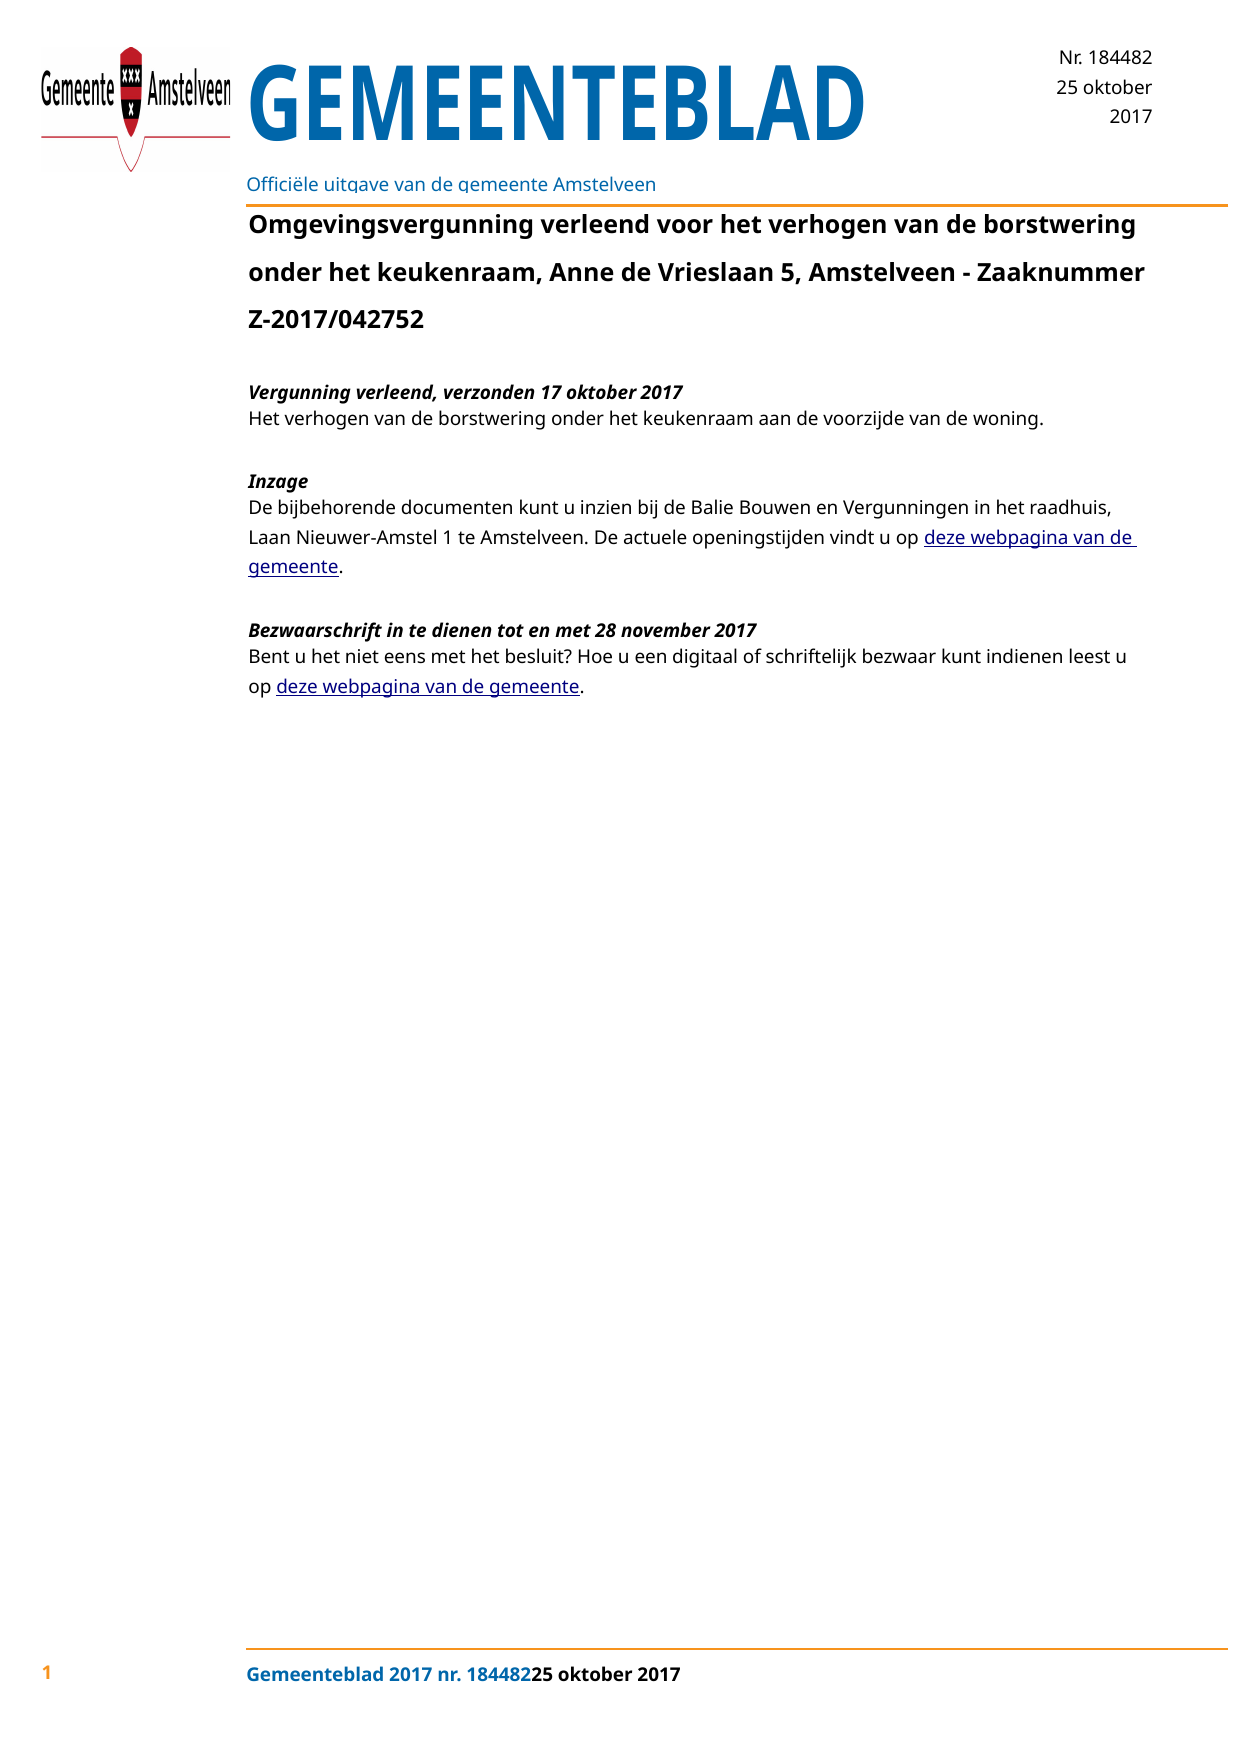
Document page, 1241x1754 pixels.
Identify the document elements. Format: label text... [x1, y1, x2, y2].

text Vergunning verleend, verzonden 17 oktober 2017 [248, 379, 1152, 405]
text Omgevingsvergunning verleend voor het verhogen van de borstwering onder het keukenraam, Anne de Vrieslaan 5, Amstelveen - Zaaknummer Z-2017/042752 [248, 207, 1152, 336]
text Het verhogen van de borstwering onder het keukenraam aan de voorzijde van de woning. [248, 405, 1152, 431]
picture [41, 47, 231, 172]
text Bent u het niet eens met het besluit? Hoe u een digitaal of schriftelijk bezwaar kunt indienen leest u op deze webpagina van de gemeente. [248, 643, 1152, 699]
text Inzage [248, 469, 1152, 494]
text De bijbehorende documenten kunt u inzien bij de Balie Bouwen en Vergunningen in het raadhuis, Laan Nieuwer-Amstel 1 te Amstelveen. De actuele openingstijden vindt u op deze webpagina van de gemeente. [248, 494, 1152, 579]
text Bezwaarschrift in te dienen tot en met 28 november 2017 [248, 618, 1152, 643]
